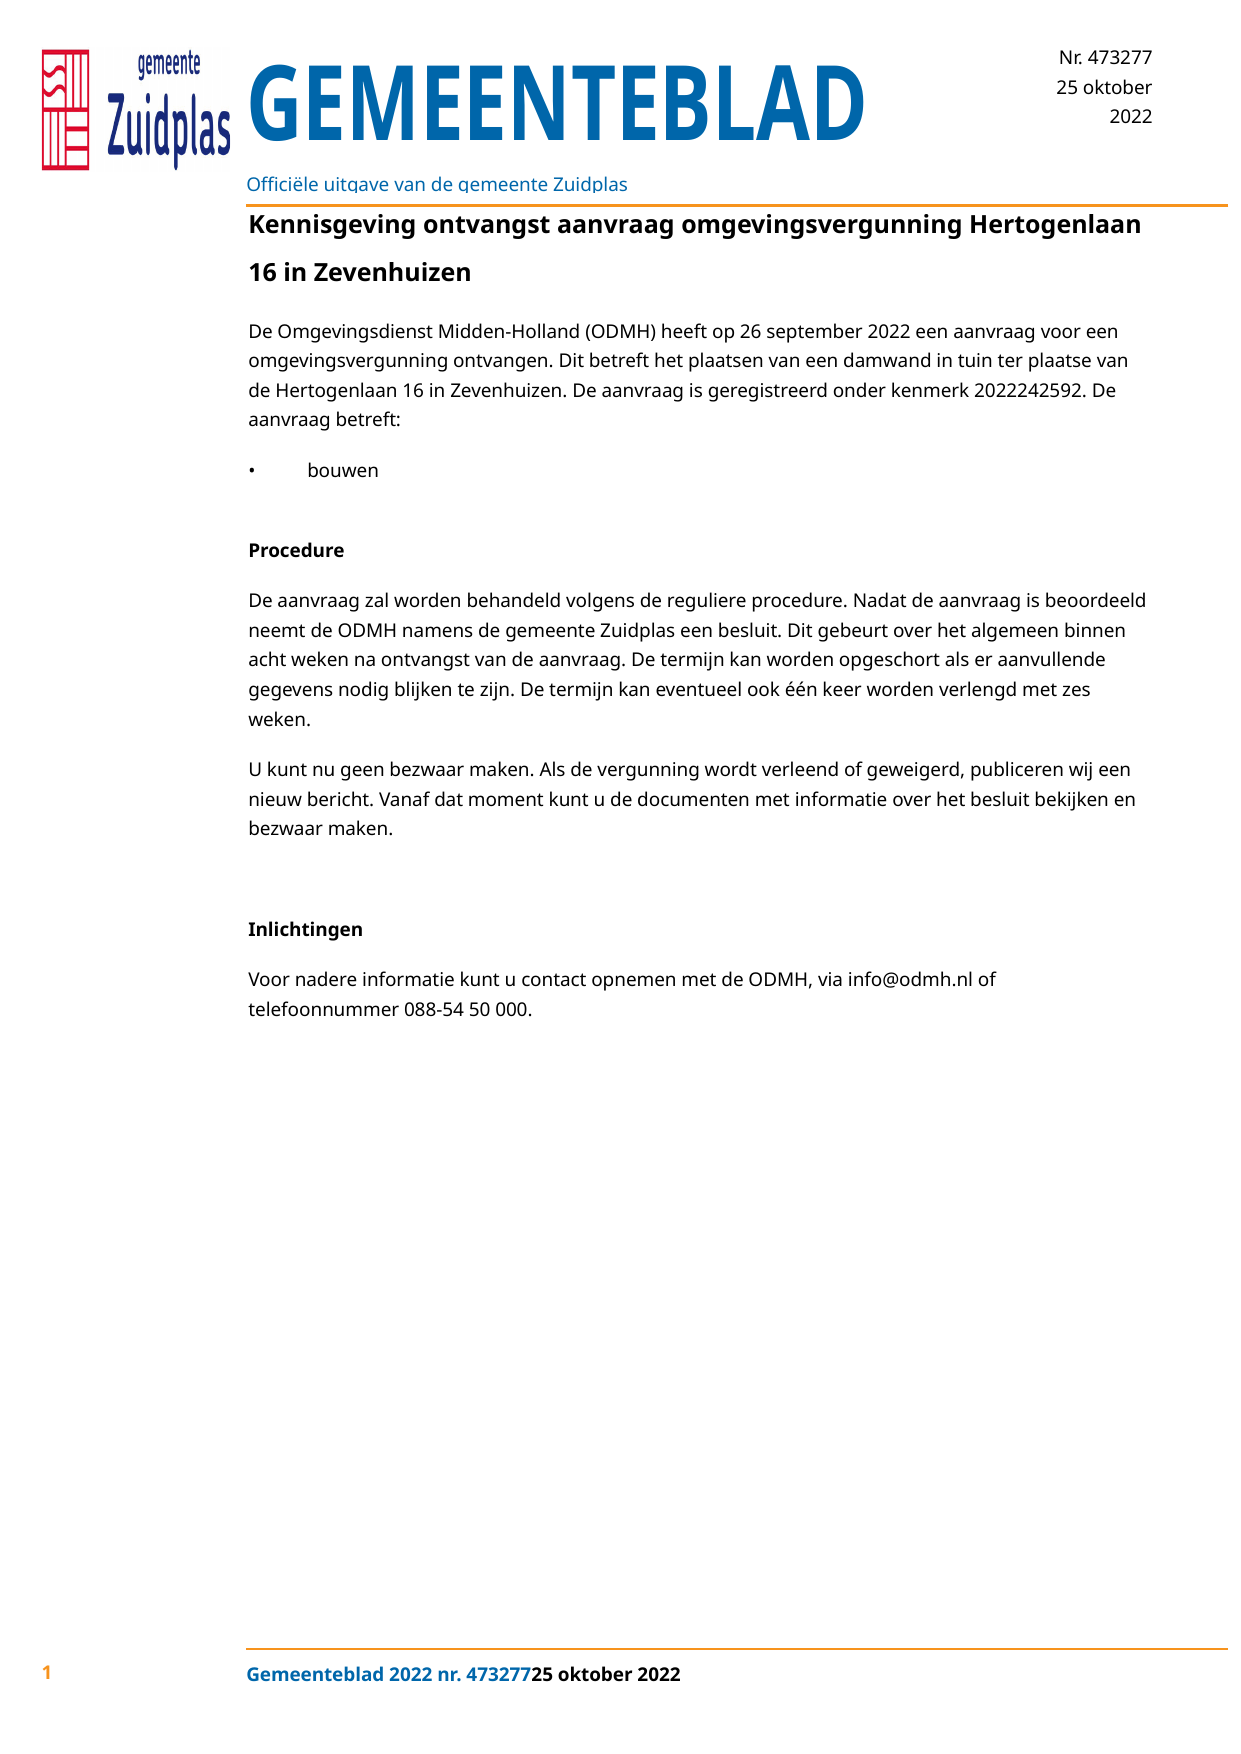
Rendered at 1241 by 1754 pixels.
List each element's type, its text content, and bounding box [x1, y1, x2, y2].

list bouwen [248, 457, 1152, 483]
text Inlichtingen [248, 916, 1152, 942]
text De Omgevingsdienst Midden-Holland (ODMH) heeft op 26 september 2022 een aanvraag voor een omgevingsvergunning ontvangen. Dit betreft het plaatsen van een damwand in tuin ter plaatse van de Hertogenlaan 16 in Zevenhuizen. De aanvraag is geregistreerd onder kenmerk 2022242592. De aanvraag betreft: [248, 318, 1152, 432]
text U kunt nu geen bezwaar maken. Als de vergunning wordt verleend of geweigerd, publiceren wij een nieuw bericht. Vanaf dat moment kunt u de documenten met informatie over het besluit bekijken en bezwaar maken. [248, 756, 1152, 841]
text Kennisgeving ontvangst aanvraag omgevingsvergunning Hertogenlaan 16 in Zevenhuizen [248, 207, 1152, 288]
text De aanvraag zal worden behandeld volgens de reguliere procedure. Nadat de aanvraag is beoordeeld neemt de ODMH namens de gemeente Zuidplas een besluit. Dit gebeurt over het algemeen binnen acht weken na ontvangst van de aanvraag. De termijn kan worden opgeschort als er aanvullende gegevens nodig blijken te zijn. De termijn kan eventueel ook één keer worden verlengd met zes weken. [248, 587, 1152, 732]
text Voor nadere informatie kunt u contact opnemen met de ODMH, via info@odmh.nl of telefoonnummer 088-54 50 000. [248, 967, 1152, 1022]
picture [41, 47, 231, 172]
text Procedure [248, 537, 1152, 563]
